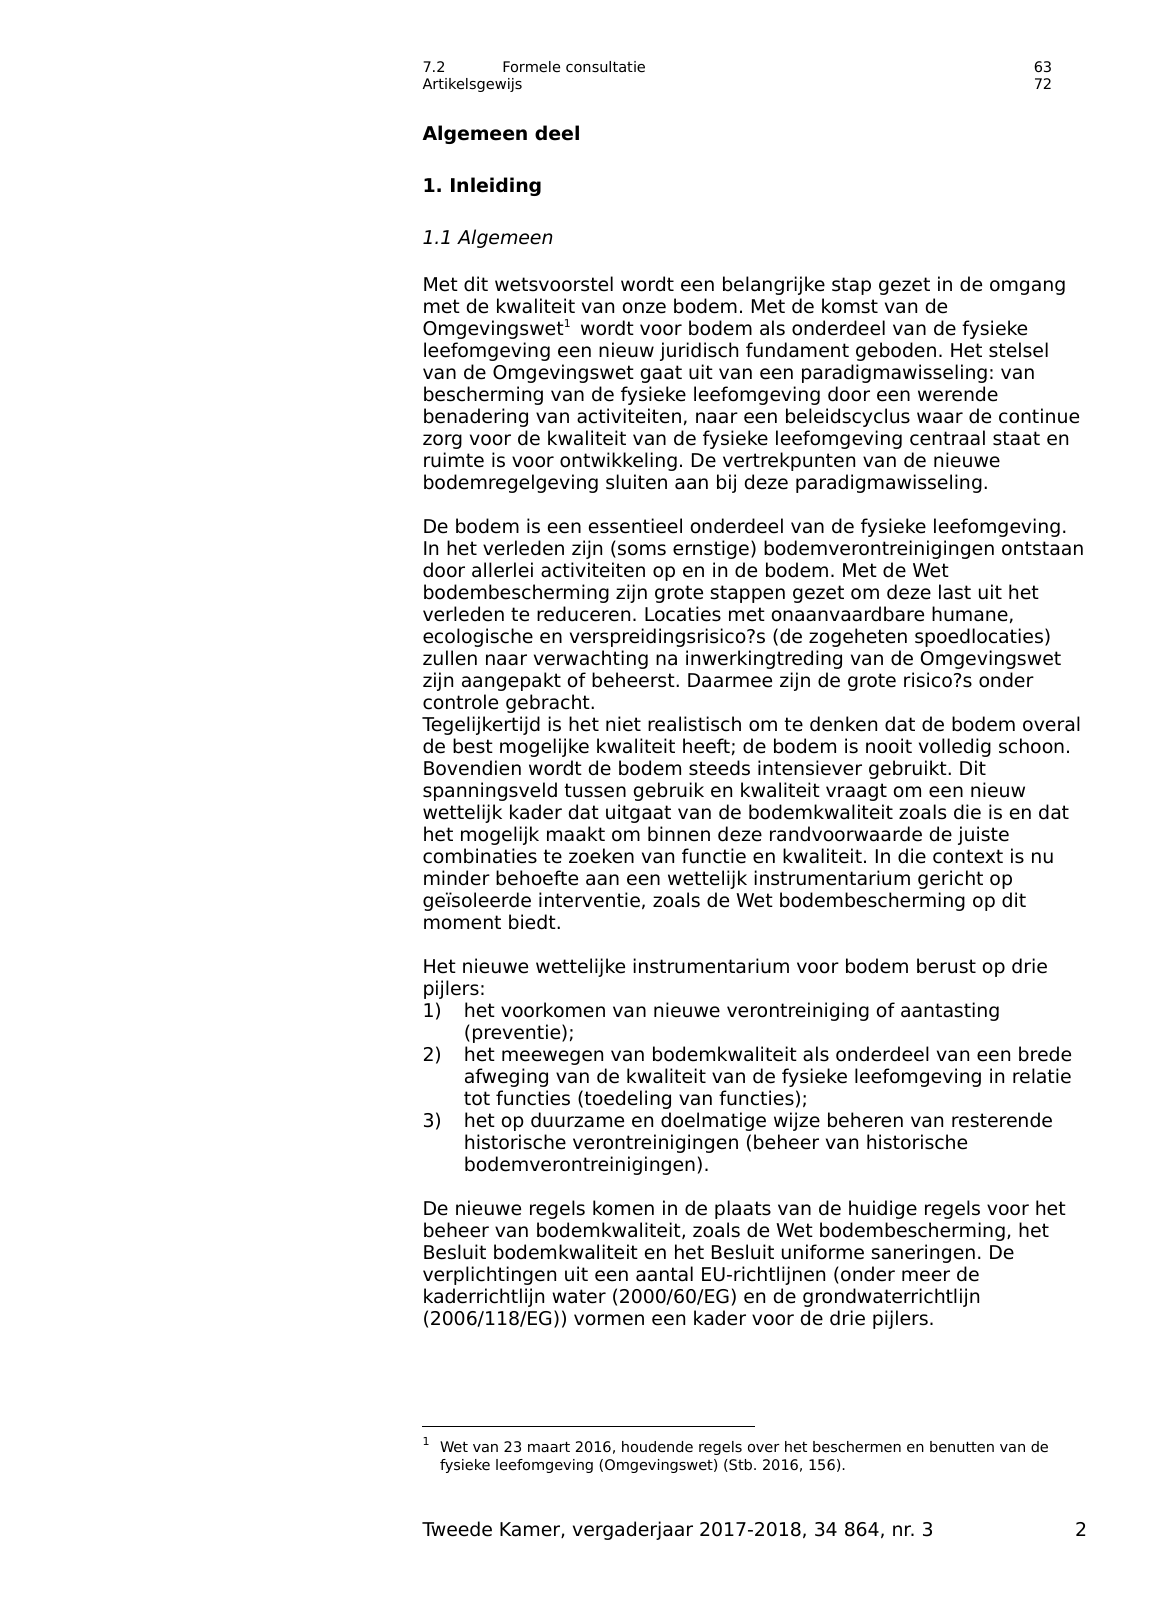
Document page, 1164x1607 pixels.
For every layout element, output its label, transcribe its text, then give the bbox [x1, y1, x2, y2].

text De bodem is een essentieel onderdeel van de fysieke leefomgeving. In het verleden zijn (soms ernstige) bodemverontreinigingen ontstaan door allerlei activiteiten op en in de bodem. Met de Wet bodembescherming zijn grote stappen gezet om deze last uit het verleden te reduceren. Locaties met onaanvaardbare humane, ecologische en verspreidingsrisico?s (de zogeheten spoedlocaties) zullen naar verwachting na inwerkingtreding van de Omgevingswet zijn aangepakt of beheerst. Daarmee zijn de grote risico?s onder controle gebracht. [422, 516, 1087, 714]
table_cell Formele consultatie [496, 59, 1028, 76]
text Het nieuwe wettelijke instrumentarium voor bodem berust op drie pijlers: [422, 956, 1087, 1000]
text De nieuwe regels komen in de plaats van de huidige regels voor het beheer van bodemkwaliteit, zoals de Wet bodembescherming, het Besluit bodemkwaliteit en het Besluit uniforme saneringen. De verplichtingen uit een aantal EU-richtlijnen (onder meer de kaderrichtlijn water (2000/60/EG) en de grondwaterrichtlijn (2006/118/EG)) vormen een kader voor de drie pijlers. [422, 1198, 1087, 1329]
text Met dit wetsvoorstel wordt een belangrijke stap gezet in de omgang met de kwaliteit van onze bodem. Met de komst van de Omgevingswet wordt voor bodem als onderdeel van de fysieke leefomgeving een nieuw juridisch fundament geboden. Het stelsel van de Omgevingswet gaat uit van een paradigmawisseling: van bescherming van de fysieke leefomgeving door een werende benadering van activiteiten, naar een beleidscyclus waar de continue zorg voor de kwaliteit van de fysieke leefomgeving centraal staat en ruimte is voor ontwikkeling. De vertrekpunten van de nieuwe bodemregelgeving sluiten aan bij deze paradigmawisseling. [422, 274, 1087, 494]
subtitle Algemeen deel [422, 123, 1087, 145]
table_cell Artikelsgewijs [422, 76, 1028, 93]
subtitle 1. Inleiding [422, 175, 1087, 197]
text 3) het op duurzame en doelmatige wijze beheren van resterende historische verontreinigingen (beheer van historische bodemverontreinigingen). [422, 1109, 1087, 1176]
text 1) het voorkomen van nieuwe verontreiniging of aantasting (preventie); [422, 1000, 1087, 1044]
table_cell 72 [1028, 76, 1087, 93]
text Tegelijkertijd is het niet realistisch om te denken dat de bodem overal de best mogelijke kwaliteit heeft; de bodem is nooit volledig schoon. Bovendien wordt de bodem steeds intensiever gebruikt. Dit spanningsveld tussen gebruik en kwaliteit vraagt om een nieuw wettelijk kader dat uitgaat van de bodemkwaliteit zoals die is en dat het mogelijk maakt om binnen deze randvoorwaarde de juiste combinaties te zoeken van functie en kwaliteit. In die context is nu minder behoefte aan een wettelijk instrumentarium gericht op geïsoleerde interventie, zoals de Wet bodembescherming op dit moment biedt. [422, 714, 1087, 933]
subtitle 1.1 Algemeen [422, 227, 1087, 249]
table_cell 7.2 [422, 59, 496, 76]
text 2) het meewegen van bodemkwaliteit als onderdeel van een brede afweging van de kwaliteit van de fysieke leefomgeving in relatie tot functies (toedeling van functies); [422, 1044, 1087, 1109]
table_cell 63 [1028, 59, 1087, 76]
text Wet van 23 maart 2016, houdende regels over het beschermen en benutten van de fysieke leefomgeving (Omgevingswet) (Stb. 2016, 156). [422, 1435, 1087, 1474]
